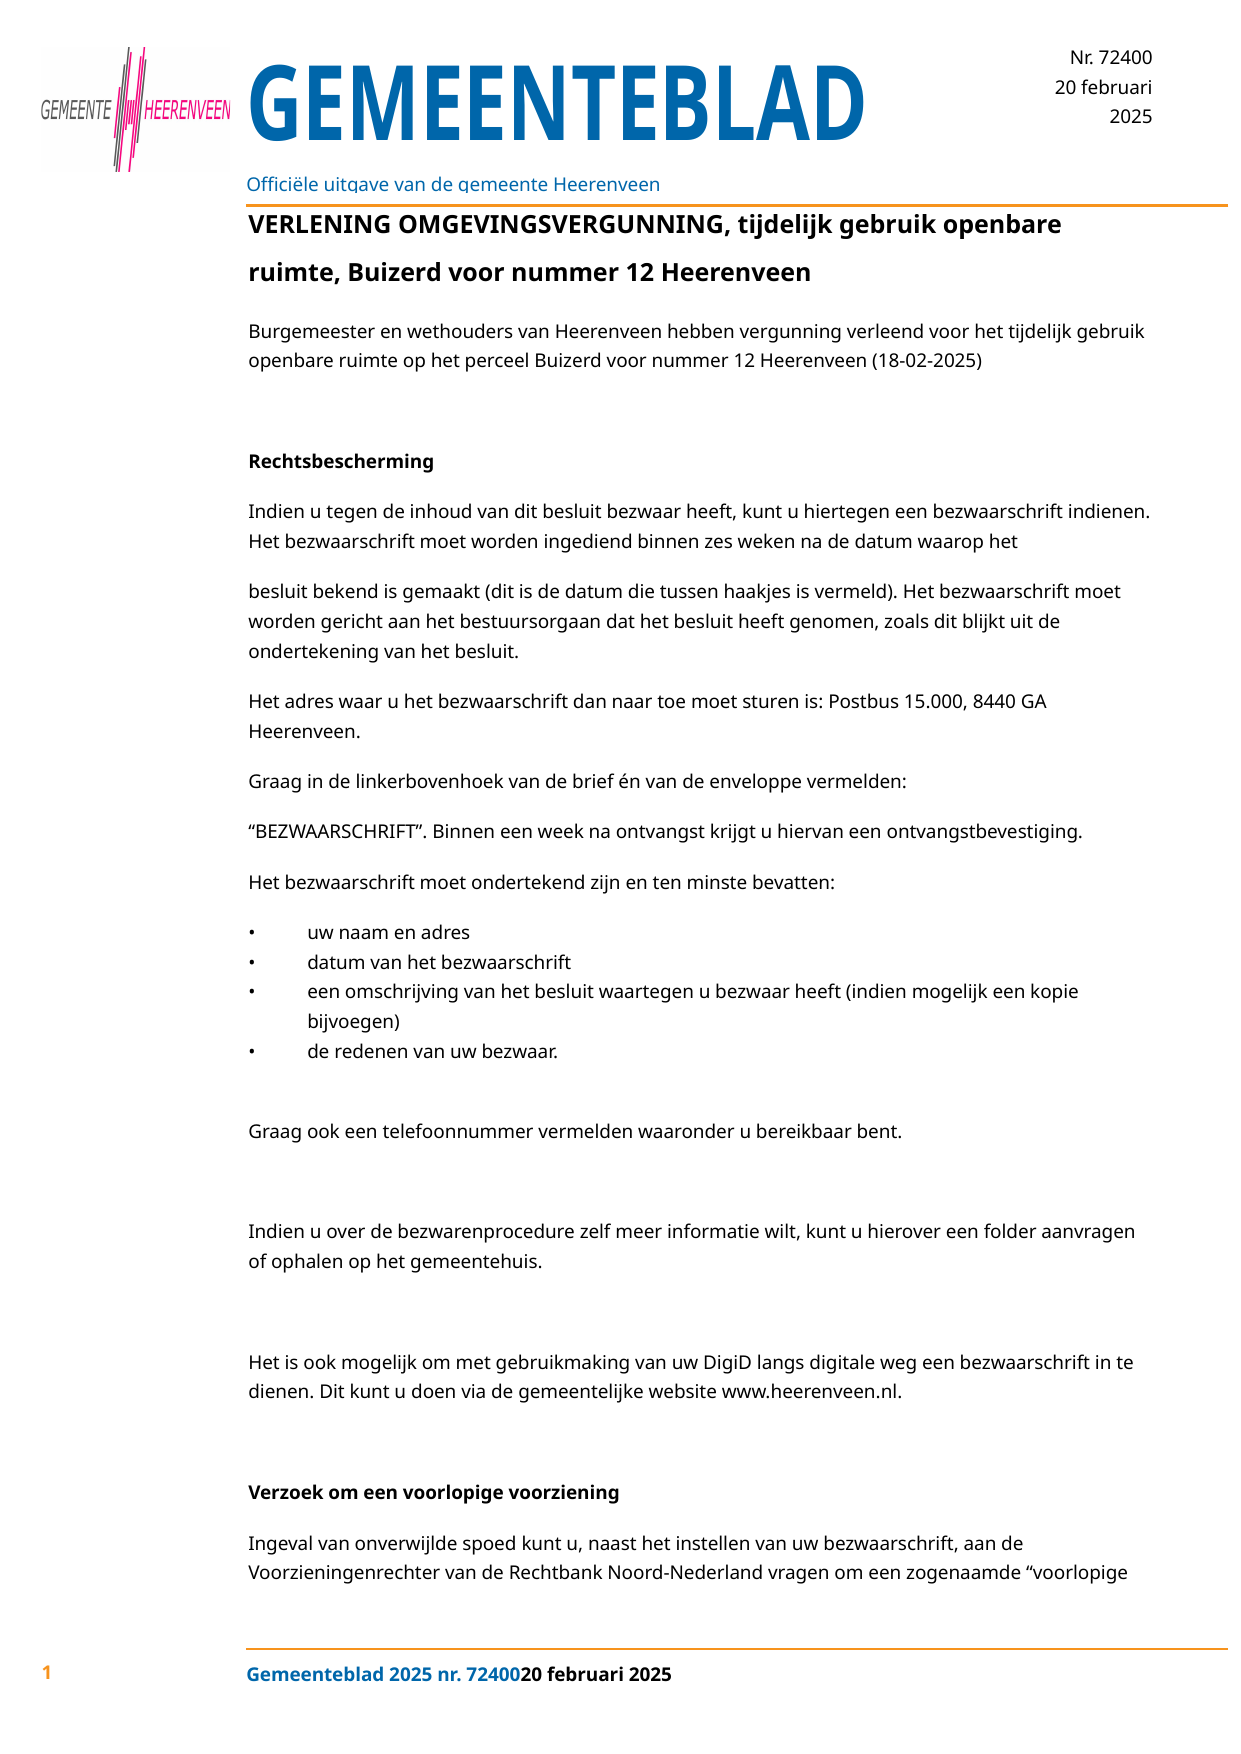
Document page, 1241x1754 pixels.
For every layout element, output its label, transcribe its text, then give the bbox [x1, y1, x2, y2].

text Verzoek om een voorlopige voorziening [248, 1479, 1152, 1505]
text Ingeval van onverwijlde spoed kunt u, naast het instellen van uw bezwaarschrift, aan de Voorzieningenrechter van de Rechtbank Noord-Nederland vragen om een zogenaamde “voorlopige [248, 1530, 1152, 1585]
text VERLENING OMGEVINGSVERGUNNING, tijdelijk gebruik openbare ruimte, Buizerd voor nummer 12 Heerenveen [248, 207, 1152, 288]
text Burgemeester en wethouders van Heerenveen hebben vergunning verleend voor het tijdelijk gebruik openbare ruimte op het perceel Buizerd voor nummer 12 Heerenveen (18-02-2025) [248, 318, 1152, 373]
list uw naam en adres [248, 919, 1152, 945]
text Het adres waar u het bezwaarschrift dan naar toe moet sturen is: Postbus 15.000, 8440 GA Heerenveen. [248, 688, 1152, 744]
text Graag ook een telefoonnummer vermelden waaronder u bereikbaar bent. [248, 1118, 1152, 1144]
text Het is ook mogelijk om met gebruikmaking van uw DigiD langs digitale weg een bezwaarschrift in te dienen. Dit kunt u doen via de gemeentelijke website www.heerenveen.nl. [248, 1349, 1152, 1404]
list een omschrijving van het besluit waartegen u bezwaar heeft (indien mogelijk een kopie bijvoegen) [248, 979, 1152, 1034]
text Graag in de linkerbovenhoek van de brief én van de enveloppe vermelden: [248, 768, 1152, 794]
picture [41, 47, 231, 172]
text Indien u tegen de inhoud van dit besluit bezwaar heeft, kunt u hiertegen een bezwaarschrift indienen. Het bezwaarschrift moet worden ingediend binnen zes weken na de datum waarop het [248, 499, 1152, 554]
text Indien u over de bezwarenprocedure zelf meer informatie wilt, kunt u hierover een folder aanvragen of ophalen op het gemeentehuis. [248, 1219, 1152, 1274]
text besluit bekend is gemaakt (dit is de datum die tussen haakjes is vermeld). Het bezwaarschrift moet worden gericht aan het bestuursorgaan dat het besluit heeft genomen, zoals dit blijkt uit de ondertekening van het besluit. [248, 579, 1152, 664]
text Rechtsbescherming [248, 448, 1152, 474]
list datum van het bezwaarschrift [248, 949, 1152, 975]
list de redenen van uw bezwaar. [248, 1038, 1152, 1064]
text Het bezwaarschrift moet ondertekend zijn en ten minste bevatten: [248, 869, 1152, 895]
text “BEZWAARSCHRIFT”. Binnen een week na ontvangst krijgt u hiervan een ontvangstbevestiging. [248, 819, 1152, 844]
